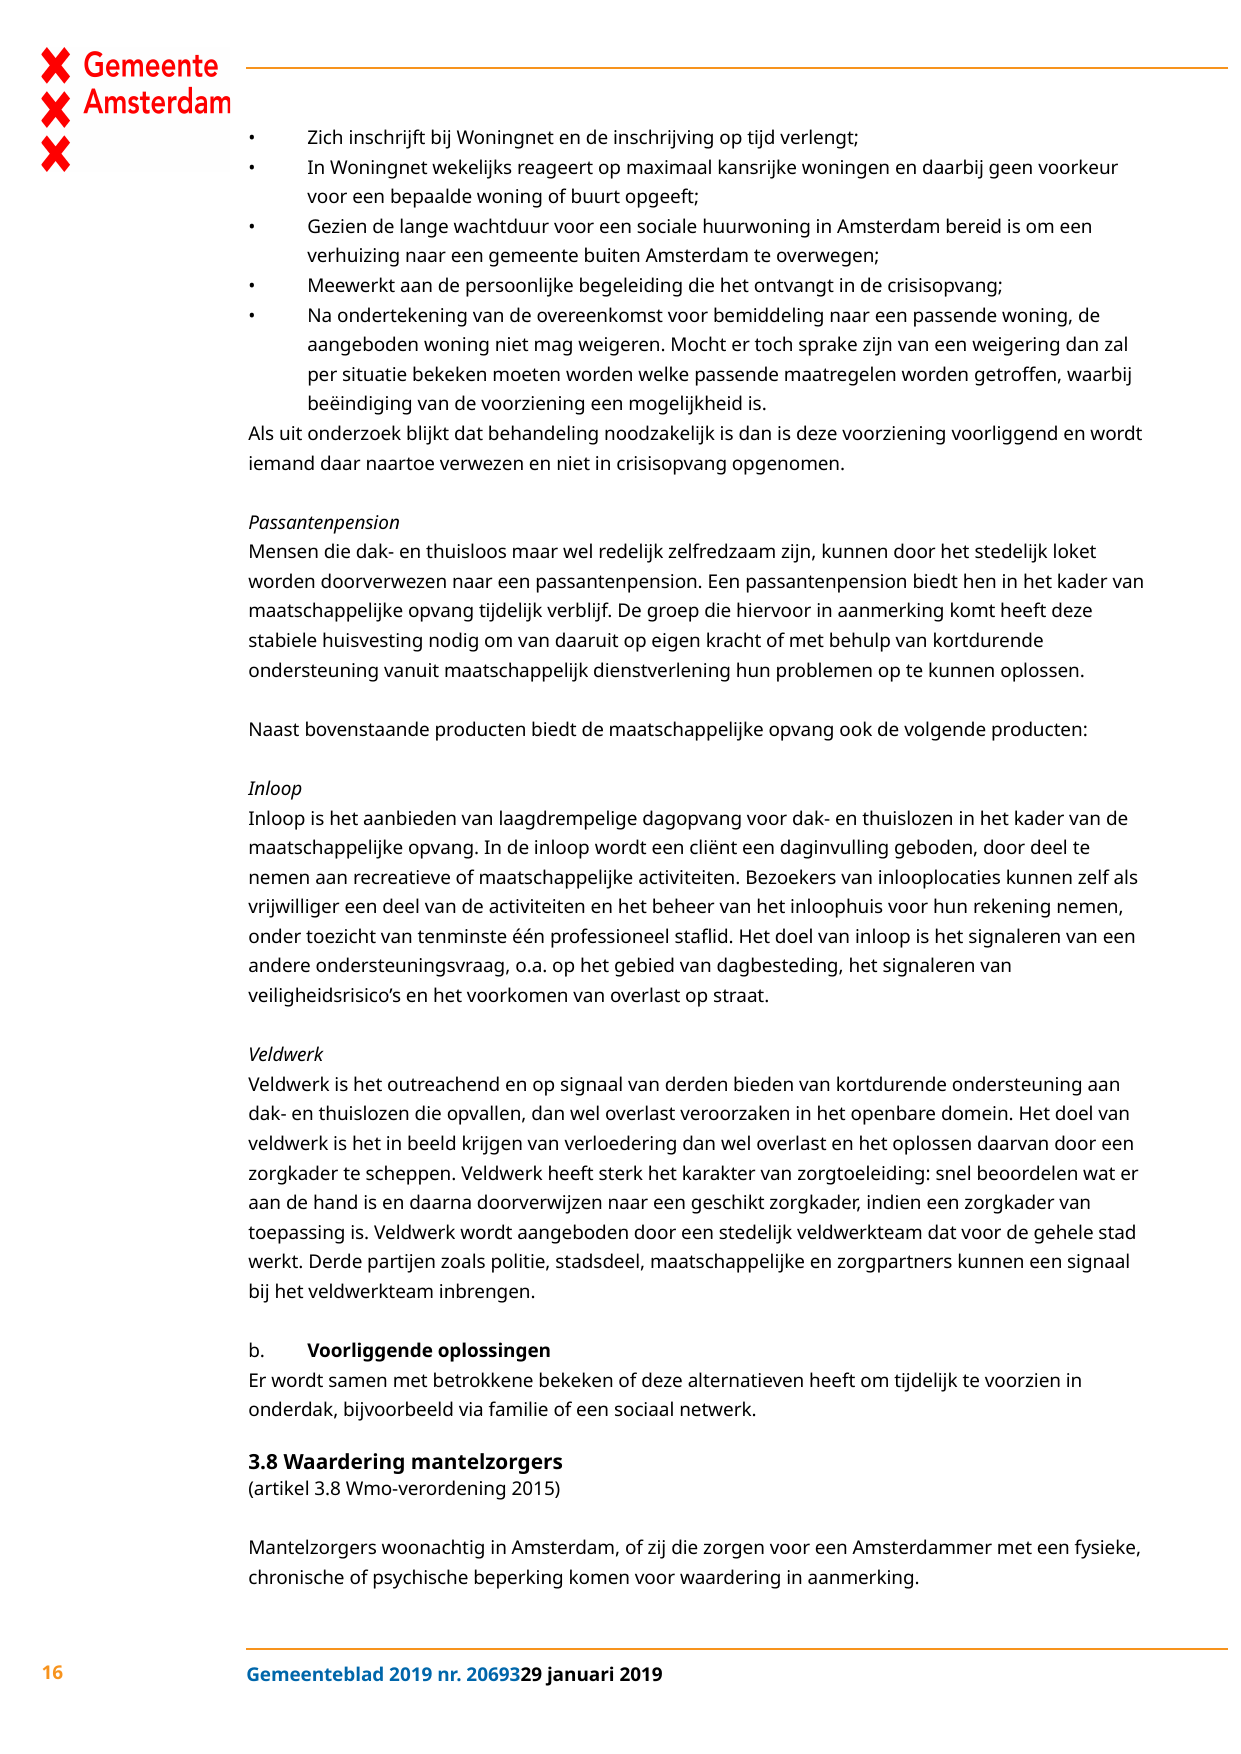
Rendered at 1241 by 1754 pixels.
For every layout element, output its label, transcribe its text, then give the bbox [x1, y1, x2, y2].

text 3.8 Waardering mantelzorgers [248, 1447, 1152, 1475]
text Inloop is het aanbieden van laagdrempelige dagopvang voor dak- en thuislozen in het kader van de maatschappelijke opvang. In de inloop wordt een cliënt een daginvulling geboden, door deel te nemen aan recreatieve of maatschappelijke activiteiten. Bezoekers van inlooplocaties kunnen zelf als vrijwilliger een deel van de activiteiten en het beheer van het inloophuis voor hun rekening nemen, onder toezicht van tenminste één professioneel staflid. Het doel van inloop is het signaleren van een andere ondersteuningsvraag, o.a. op het gebied van dagbesteding, het signaleren van veiligheidsrisico’s en het voorkomen van overlast op straat. [248, 805, 1152, 1008]
text Mensen die dak- en thuisloos maar wel redelijk zelfredzaam zijn, kunnen door het stedelijk loket worden doorverwezen naar een passantenpension. Een passantenpension biedt hen in het kader van maatschappelijke opvang tijdelijk verblijf. De groep die hiervoor in aanmerking komt heeft deze stabiele huisvesting nodig om van daaruit op eigen kracht of met behulp van kortdurende ondersteuning vanuit maatschappelijk dienstverlening hun problemen op te kunnen oplossen. [248, 538, 1152, 683]
picture [41, 47, 231, 172]
text Veldwerk is het outreachend en op signaal van derden bieden van kortdurende ondersteuning aan dak- en thuislozen die opvallen, dan wel overlast veroorzaken in het openbare domein. Het doel van veldwerk is het in beeld krijgen van verloedering dan wel overlast en het oplossen daarvan door een zorgkader te scheppen. Veldwerk heeft sterk het karakter van zorgtoeleiding: snel beoordelen wat er aan de hand is en daarna doorverwijzen naar een geschikt zorgkader, indien een zorgkader van toepassing is. Veldwerk wordt aangeboden door een stedelijk veldwerkteam dat voor de gehele stad werkt. Derde partijen zoals politie, stadsdeel, maatschappelijke en zorgpartners kunnen een signaal bij het veldwerkteam inbrengen. [248, 1071, 1152, 1304]
text (artikel 3.8 Wmo-verordening 2015) [248, 1475, 1152, 1501]
list Meewerkt aan de persoonlijke begeleiding die het ontvangt in de crisisopvang; [248, 272, 1152, 298]
text Als uit onderzoek blijkt dat behandeling noodzakelijk is dan is deze voorziening voorliggend en wordt iemand daar naartoe verwezen en niet in crisisopvang opgenomen. [248, 420, 1152, 476]
list Gezien de lange wachtduur voor een sociale huurwoning in Amsterdam bereid is om een verhuizing naar een gemeente buiten Amsterdam te overwegen; [248, 213, 1152, 268]
text Inloop [248, 775, 1152, 801]
list Zich inschrijft bij Woningnet en de inschrijving op tijd verlengt; [248, 124, 1152, 150]
text Passantenpension [248, 509, 1152, 535]
text Mantelzorgers woonachtig in Amsterdam, of zij die zorgen voor een Amsterdammer met een fysieke, chronische of psychische beperking komen voor waardering in aanmerking. [248, 1534, 1152, 1590]
text Veldwerk [248, 1041, 1152, 1067]
list Voorliggende oplossingen [248, 1337, 1152, 1363]
text Er wordt samen met betrokkene bekeken of deze alternatieven heeft om tijdelijk te voorzien in onderdak, bijvoorbeeld via familie of een sociaal netwerk. [248, 1367, 1152, 1422]
list In Woningnet wekelijks reageert op maximaal kansrijke woningen en daarbij geen voorkeur voor een bepaalde woning of buurt opgeeft; [248, 154, 1152, 209]
text Naast bovenstaande producten biedt de maatschappelijke opvang ook de volgende producten: [248, 716, 1152, 742]
list Na ondertekening van de overeenkomst voor bemiddeling naar een passende woning, de aangeboden woning niet mag weigeren. Mocht er toch sprake zijn van een weigering dan zal per situatie bekeken moeten worden welke passende maatregelen worden getroffen, waarbij beëindiging van de voorziening een mogelijkheid is. [248, 302, 1152, 416]
